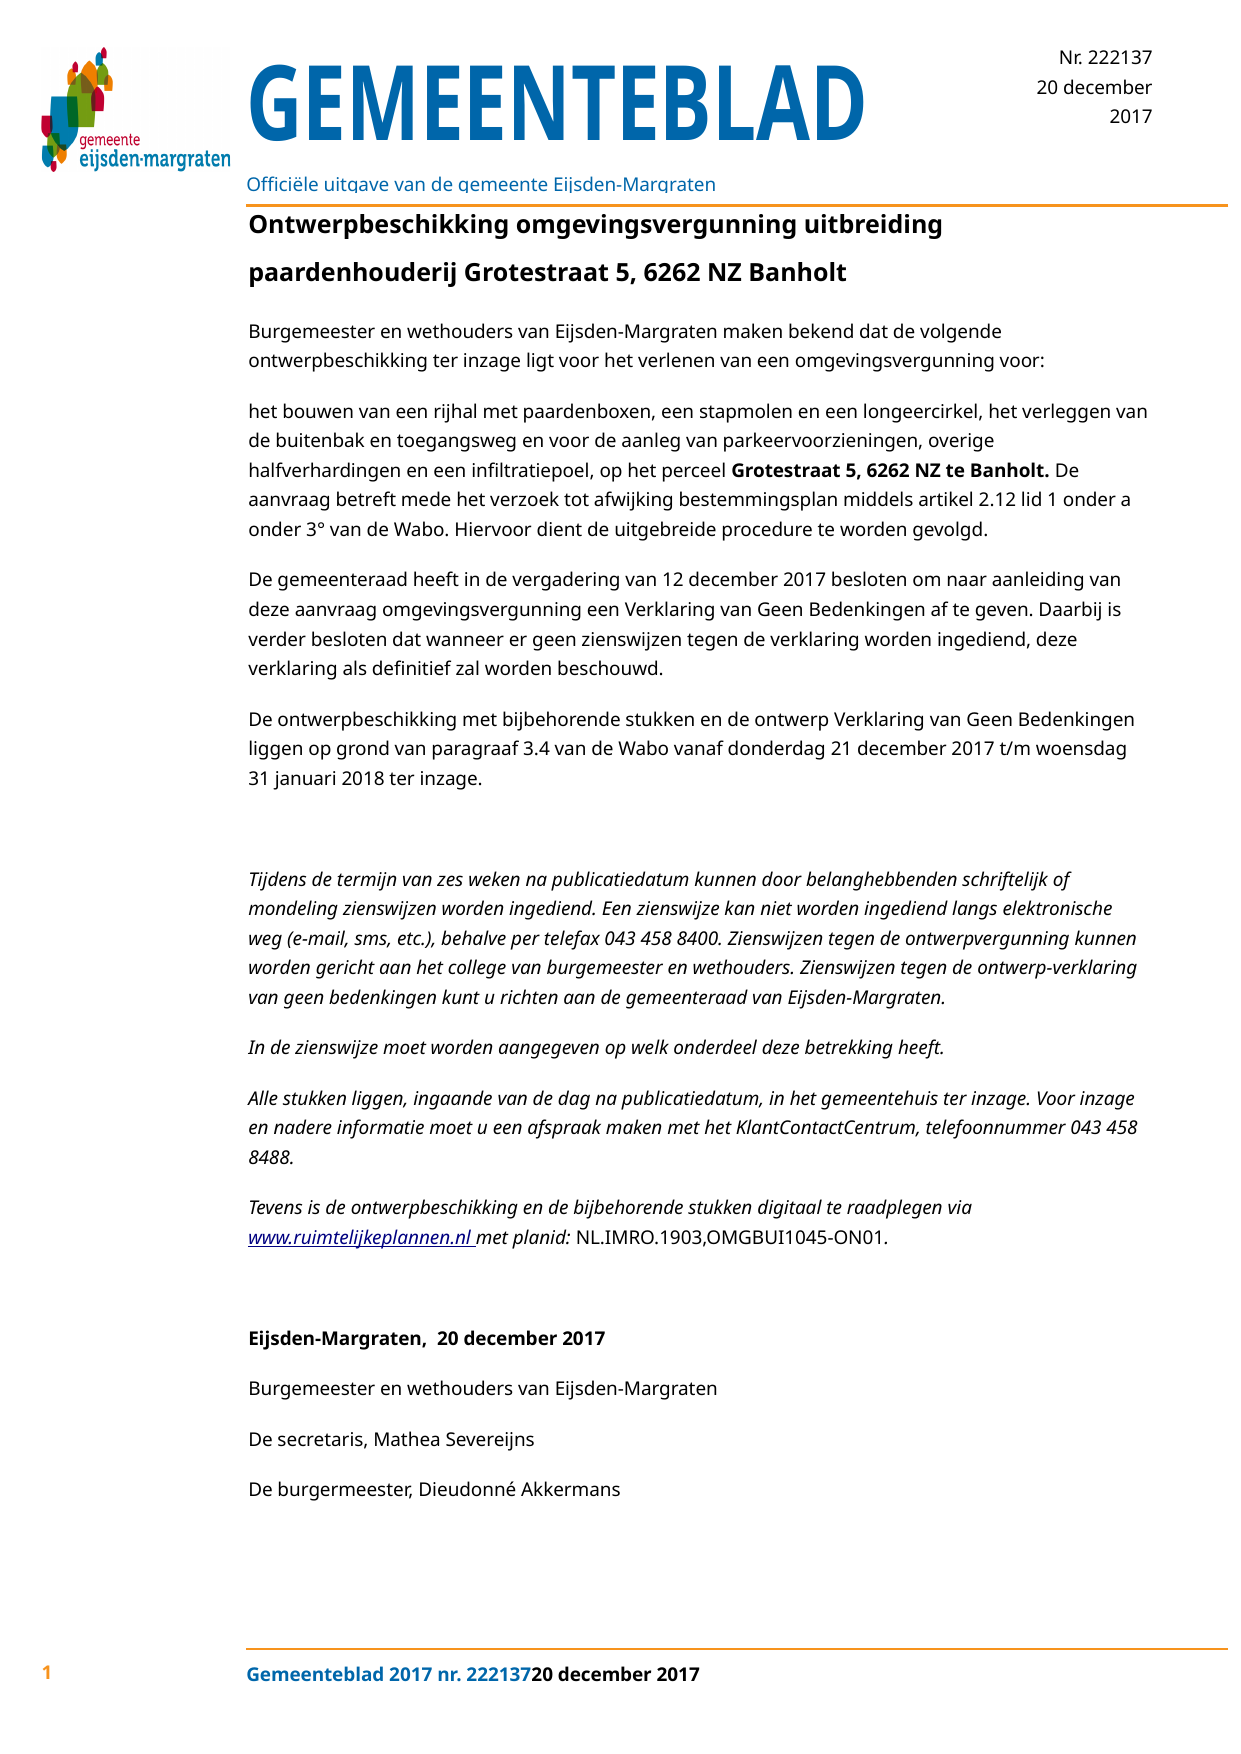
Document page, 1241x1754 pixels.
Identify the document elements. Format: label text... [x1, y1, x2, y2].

text In de zienswijze moet worden aangegeven op welk onderdeel deze betrekking heeft. [248, 1034, 1152, 1060]
text De burgermeester, Dieudonné Akkermans [248, 1476, 1152, 1502]
text Tijdens de termijn van zes weken na publicatiedatum kunnen door belanghebbenden schriftelijk of mondeling zienswijzen worden ingediend. Een zienswijze kan niet worden ingediend langs elektronische weg (e-mail, sms, etc.), behalve per telefax 043 458 8400. Zienswijzen tegen de ontwerpvergunning kunnen worden gericht aan het college van burgemeester en wethouders. Zienswijzen tegen de ontwerp-verklaring van geen bedenkingen kunt u richten aan de gemeenteraad van Eijsden-Margraten. [248, 866, 1152, 1010]
text Tevens is de ontwerpbeschikking en de bijbehorende stukken digitaal te raadplegen via www.ruimtelijkeplannen.nl met planid: NL.IMRO.1903,OMGBUI1045-ON01. [248, 1194, 1152, 1250]
text Burgemeester en wethouders van Eijsden-Margraten maken bekend dat de volgende ontwerpbeschikking ter inzage ligt voor het verlenen van een omgevingsvergunning voor: [248, 318, 1152, 373]
text Alle stukken liggen, ingaande van de dag na publicatiedatum, in het gemeentehuis ter inzage. Voor inzage en nadere informatie moet u een afspraak maken met het KlantContactCentrum, telefoonnummer 043 458 8488. [248, 1085, 1152, 1170]
text Eijsden-Margraten, 20 december 2017 [248, 1325, 1152, 1351]
picture [41, 47, 231, 172]
text het bouwen van een rijhal met paardenboxen, een stapmolen en een longeercirkel, het verleggen van de buitenbak en toegangsweg en voor de aanleg van parkeervoorzieningen, overige halfverhardingen en een infiltratiepoel, op het perceel Grotestraat 5, 6262 NZ te Banholt. De aanvraag betreft mede het verzoek tot afwijking bestemmingsplan middels artikel 2.12 lid 1 onder a onder 3° van de Wabo. Hiervoor dient de uitgebreide procedure te worden gevolgd. [248, 398, 1152, 542]
text De ontwerpbeschikking met bijbehorende stukken en de ontwerp Verklaring van Geen Bedenkingen liggen op grond van paragraaf 3.4 van de Wabo vanaf donderdag 21 december 2017 t/m woensdag 31 januari 2018 ter inzage. [248, 706, 1152, 791]
text De gemeenteraad heeft in de vergadering van 12 december 2017 besloten om naar aanleiding van deze aanvraag omgevingsvergunning een Verklaring van Geen Bedenkingen af te geven. Daarbij is verder besloten dat wanneer er geen zienswijzen tegen de verklaring worden ingediend, deze verklaring als definitief zal worden beschouwd. [248, 567, 1152, 681]
text De secretaris, Mathea Severeijns [248, 1426, 1152, 1452]
text Ontwerpbeschikking omgevingsvergunning uitbreiding paardenhouderij Grotestraat 5, 6262 NZ Banholt [248, 207, 1152, 288]
text Burgemeester en wethouders van Eijsden-Margraten [248, 1375, 1152, 1401]
